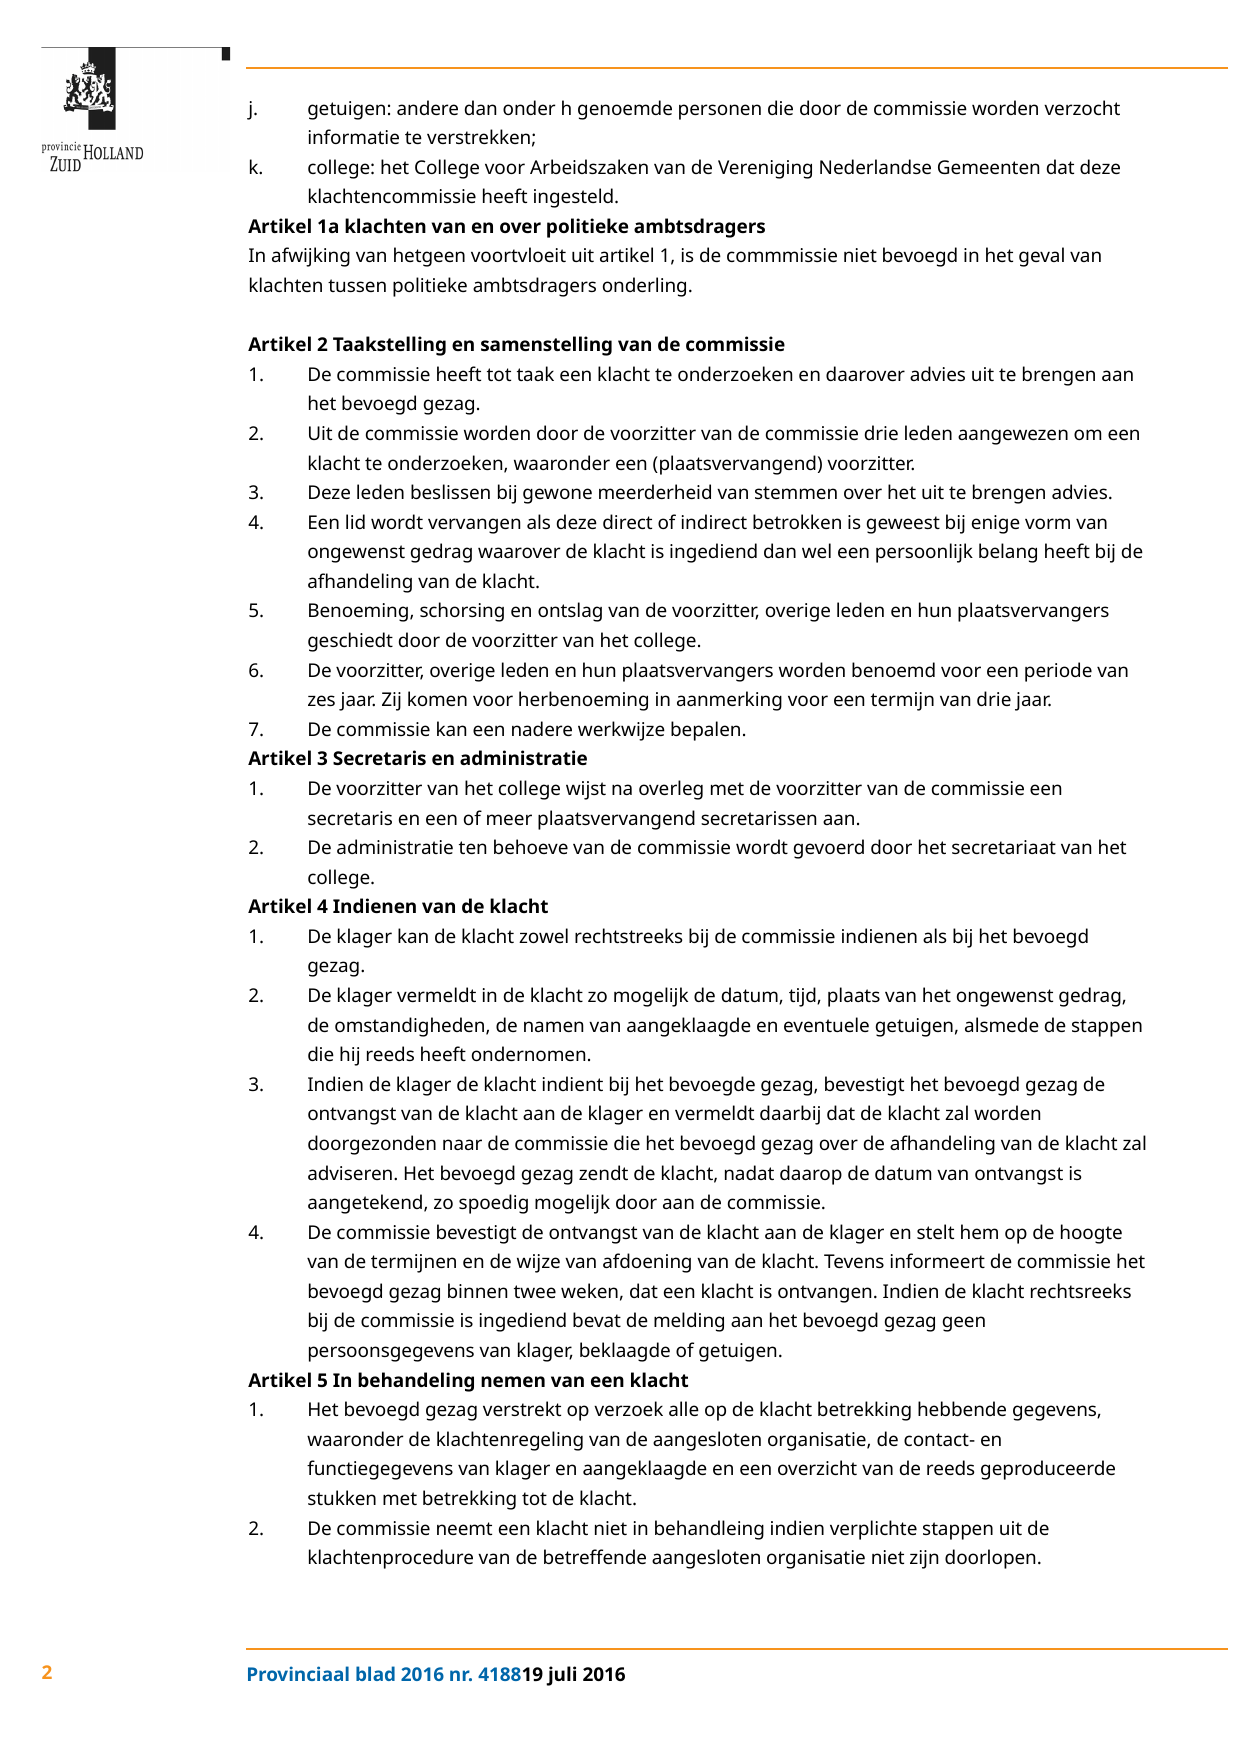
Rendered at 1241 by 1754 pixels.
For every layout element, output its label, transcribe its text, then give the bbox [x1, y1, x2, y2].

list Indien de klager de klacht indient bij het bevoegde gezag, bevestigt het bevoegd gezag de ontvangst van de klacht aan de klager en vermeldt daarbij dat de klacht zal worden doorgezonden naar de commissie die het bevoegd gezag over de afhandeling van de klacht zal adviseren. Het bevoegd gezag zendt de klacht, nadat daarop de datum van ontvangst is aangetekend, zo spoedig mogelijk door aan de commissie. [248, 1071, 1152, 1215]
list Uit de commissie worden door de voorzitter van de commissie drie leden aangewezen om een klacht te onderzoeken, waaronder een (plaatsvervangend) voorzitter. [248, 420, 1152, 476]
text Artikel 2 Taakstelling en samenstelling van de commissie [248, 331, 1152, 357]
list Een lid wordt vervangen als deze direct of indirect betrokken is geweest bij enige vorm van ongewenst gedrag waarover de klacht is ingediend dan wel een persoonlijk belang heeft bij de afhandeling van de klacht. [248, 509, 1152, 594]
text Artikel 3 Secretaris en administratie [248, 746, 1152, 771]
list De voorzitter van het college wijst na overleg met de voorzitter van de commissie een secretaris en een of meer plaatsvervangend secretarissen aan. [248, 775, 1152, 831]
list De commissie neemt een klacht niet in behandleing indien verplichte stappen uit de klachtenprocedure van de betreffende aangesloten organisatie niet zijn doorlopen. [248, 1515, 1152, 1570]
text Artikel 1a klachten van en over politieke ambtsdragers [248, 213, 1152, 239]
list De klager kan de klacht zowel rechtstreeks bij de commissie indienen als bij het bevoegd gezag. [248, 923, 1152, 978]
list De commissie bevestigt de ontvangst van de klacht aan de klager en stelt hem op de hoogte van de termijnen en de wijze van afdoening van de klacht. Tevens informeert de commissie het bevoegd gezag binnen twee weken, dat een klacht is ontvangen. Indien de klacht rechtsreeks bij de commissie is ingediend bevat de melding aan het bevoegd gezag geen persoonsgegevens van klager, beklaagde of getuigen. [248, 1219, 1152, 1363]
text Artikel 4 Indienen van de klacht [248, 893, 1152, 919]
list De commissie heeft tot taak een klacht te onderzoeken en daarover advies uit te brengen aan het bevoegd gezag. [248, 361, 1152, 416]
list De voorzitter, overige leden en hun plaatsvervangers worden benoemd voor een periode van zes jaar. Zij komen voor herbenoeming in aanmerking voor een termijn van drie jaar. [248, 657, 1152, 712]
list getuigen: andere dan onder h genoemde personen die door de commissie worden verzocht informatie te verstrekken; [248, 95, 1152, 150]
text Artikel 5 In behandeling nemen van een klacht [248, 1367, 1152, 1393]
list De commissie kan een nadere werkwijze bepalen. [248, 716, 1152, 742]
list De klager vermeldt in de klacht zo mogelijk de datum, tijd, plaats van het ongewenst gedrag, de omstandigheden, de namen van aangeklaagde en eventuele getuigen, alsmede de stappen die hij reeds heeft ondernomen. [248, 982, 1152, 1067]
list Het bevoegd gezag verstrekt op verzoek alle op de klacht betrekking hebbende gegevens, waaronder de klachtenregeling van de aangesloten organisatie, de contact- en functiegegevens van klager en aangeklaagde en een overzicht van de reeds geproduceerde stukken met betrekking tot de klacht. [248, 1396, 1152, 1511]
list De administratie ten behoeve van de commissie wordt gevoerd door het secretariaat van het college. [248, 834, 1152, 890]
list college: het College voor Arbeidszaken van de Vereniging Nederlandse Gemeenten dat deze klachtencommissie heeft ingesteld. [248, 154, 1152, 209]
list Benoeming, schorsing en ontslag van de voorzitter, overige leden en hun plaatsvervangers geschiedt door de voorzitter van het college. [248, 598, 1152, 653]
list Deze leden beslissen bij gewone meerderheid van stemmen over het uit te brengen advies. [248, 479, 1152, 505]
text In afwijking van hetgeen voortvloeit uit artikel 1, is de commmissie niet bevoegd in het geval van klachten tussen politieke ambtsdragers onderling. [248, 243, 1152, 298]
picture [41, 47, 231, 172]
